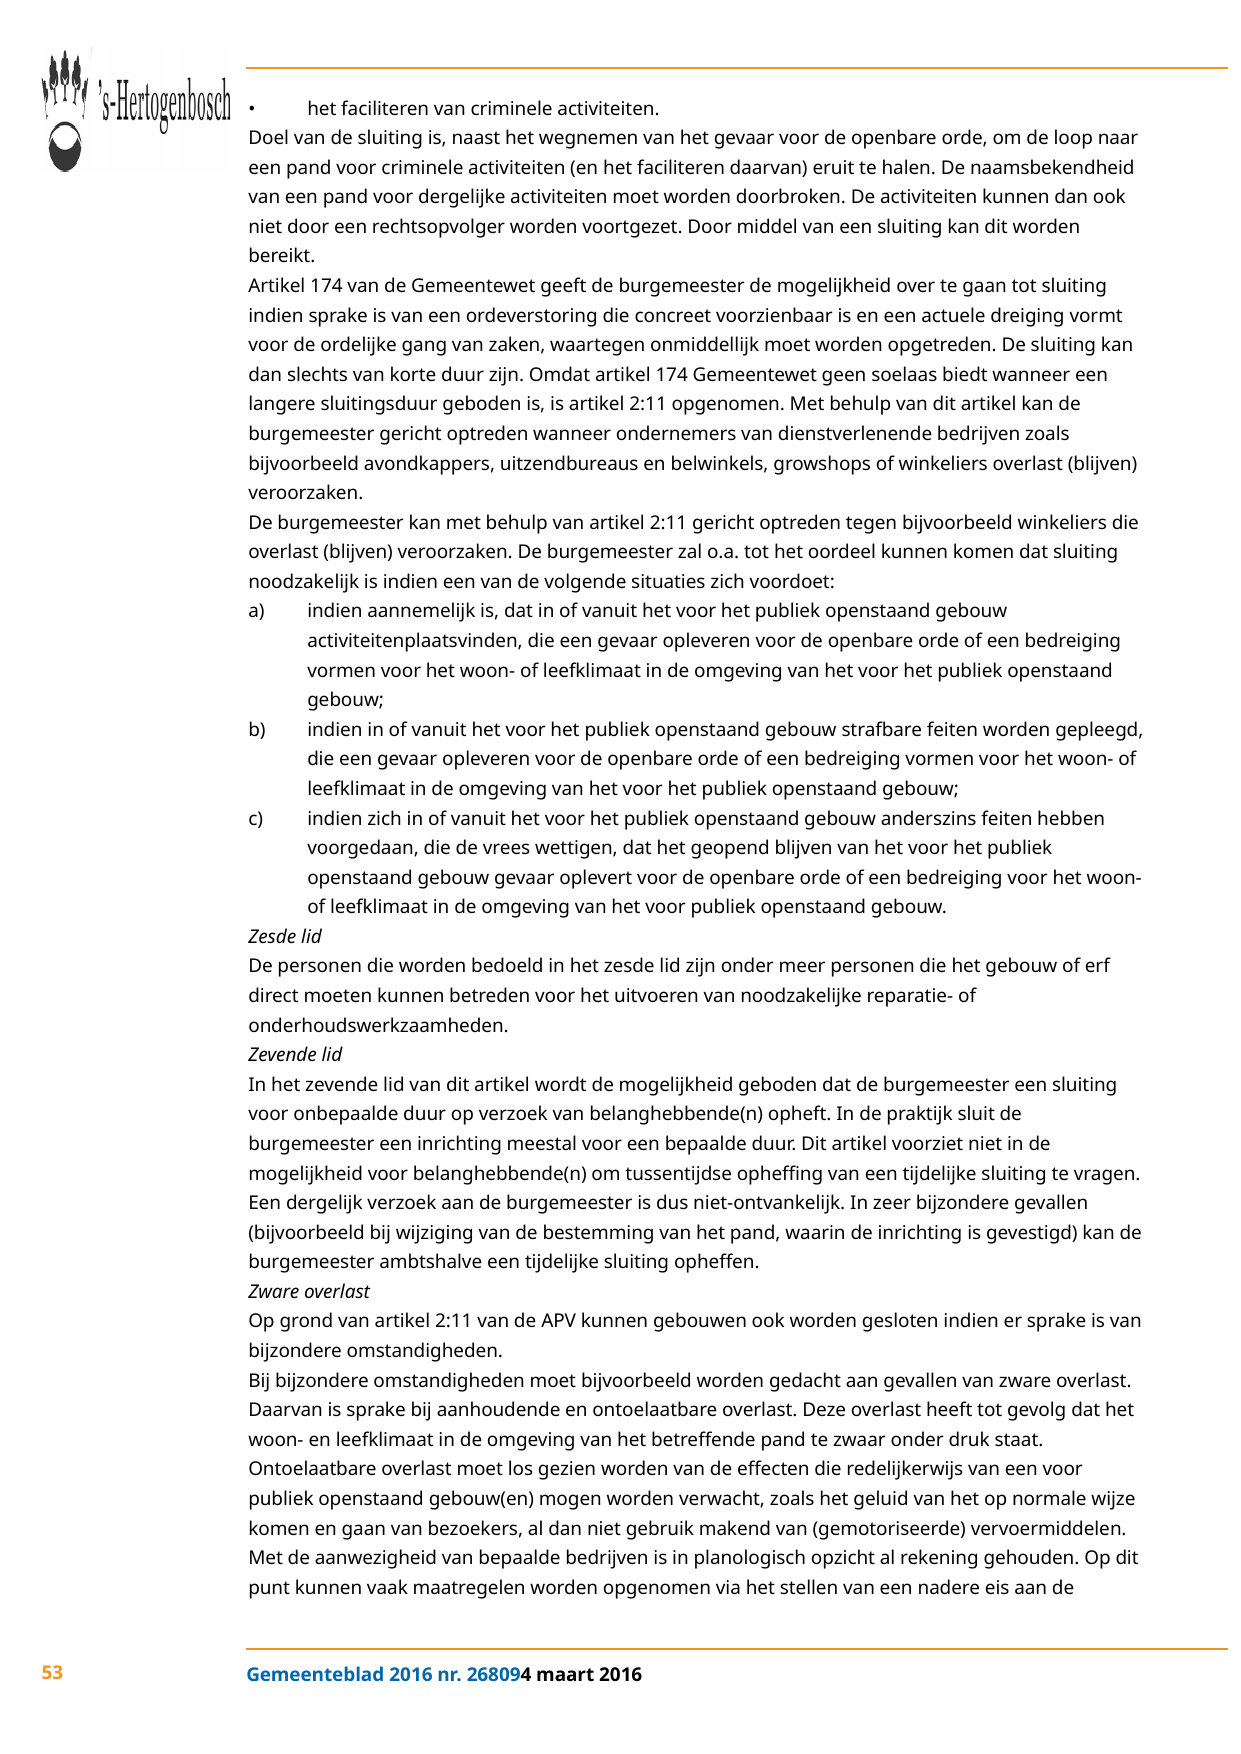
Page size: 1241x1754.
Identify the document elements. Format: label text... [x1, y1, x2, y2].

text Ontoelaatbare overlast moet los gezien worden van de effecten die redelijkerwijs van een voor publiek openstaand gebouw(en) mogen worden verwacht, zoals het geluid van het op normale wijze komen en gaan van bezoekers, al dan niet gebruik makend van (gemotoriseerde) vervoermiddelen. Met de aanwezigheid van bepaalde bedrijven is in planologisch opzicht al rekening gehouden. Op dit punt kunnen vaak maatregelen worden opgenomen via het stellen van een nadere eis aan de [248, 1456, 1152, 1600]
list het faciliteren van criminele activiteiten. [248, 95, 1152, 121]
text In het zevende lid van dit artikel wordt de mogelijkheid geboden dat de burgemeester een sluiting voor onbepaalde duur op verzoek van belanghebbende(n) opheft. In de praktijk sluit de burgemeester een inrichting meestal voor een bepaalde duur. Dit artikel voorziet niet in de mogelijkheid voor belanghebbende(n) om tussentijdse opheffing van een tijdelijke sluiting te vragen. Een dergelijk verzoek aan de burgemeester is dus niet-ontvankelijk. In zeer bijzondere gevallen (bijvoorbeeld bij wijziging van de bestemming van het pand, waarin de inrichting is gevestigd) kan de burgemeester ambtshalve een tijdelijke sluiting opheffen. [248, 1071, 1152, 1274]
text Zware overlast [248, 1278, 1152, 1304]
text Artikel 174 van de Gemeentewet geeft de burgemeester de mogelijkheid over te gaan tot sluiting indien sprake is van een ordeverstoring die concreet voorzienbaar is en een actuele dreiging vormt voor de ordelijke gang van zaken, waartegen onmiddellijk moet worden opgetreden. De sluiting kan dan slechts van korte duur zijn. Omdat artikel 174 Gemeentewet geen soelaas biedt wanneer een langere sluitingsduur geboden is, is artikel 2:11 opgenomen. Met behulp van dit artikel kan de burgemeester gericht optreden wanneer ondernemers van dienstverlenende bedrijven zoals bijvoorbeeld avondkappers, uitzendbureaus en belwinkels, growshops of winkeliers overlast (blijven) veroorzaken. [248, 272, 1152, 505]
list indien in of vanuit het voor het publiek openstaand gebouw strafbare feiten worden gepleegd, die een gevaar opleveren voor de openbare orde of een bedreiging vormen voor het woon- of leefklimaat in de omgeving van het voor het publiek openstaand gebouw; [248, 716, 1152, 801]
list indien aannemelijk is, dat in of vanuit het voor het publiek openstaand gebouw activiteitenplaatsvinden, die een gevaar opleveren voor de openbare orde of een bedreiging vormen voor het woon- of leefklimaat in de omgeving van het voor het publiek openstaand gebouw; [248, 598, 1152, 712]
list indien zich in of vanuit het voor het publiek openstaand gebouw anderszins feiten hebben voorgedaan, die de vrees wettigen, dat het geopend blijven van het voor het publiek openstaand gebouw gevaar oplevert voor de openbare orde of een bedreiging voor het woon- of leefklimaat in de omgeving van het voor publiek openstaand gebouw. [248, 805, 1152, 919]
text Doel van de sluiting is, naast het wegnemen van het gevaar voor de openbare orde, om de loop naar een pand voor criminele activiteiten (en het faciliteren daarvan) eruit te halen. De naamsbekendheid van een pand voor dergelijke activiteiten moet worden doorbroken. De activiteiten kunnen dan ook niet door een rechtsopvolger worden voortgezet. Door middel van een sluiting kan dit worden bereikt. [248, 124, 1152, 268]
text Zevende lid [248, 1041, 1152, 1067]
text Zesde lid [248, 923, 1152, 949]
picture [41, 47, 231, 172]
text Bij bijzondere omstandigheden moet bijvoorbeeld worden gedacht aan gevallen van zware overlast. Daarvan is sprake bij aanhoudende en ontoelaatbare overlast. Deze overlast heeft tot gevolg dat het woon- en leefklimaat in de omgeving van het betreffende pand te zwaar onder druk staat. [248, 1367, 1152, 1452]
text De burgemeester kan met behulp van artikel 2:11 gericht optreden tegen bijvoorbeeld winkeliers die overlast (blijven) veroorzaken. De burgemeester zal o.a. tot het oordeel kunnen komen dat sluiting noodzakelijk is indien een van de volgende situaties zich voordoet: [248, 509, 1152, 594]
text De personen die worden bedoeld in het zesde lid zijn onder meer personen die het gebouw of erf direct moeten kunnen betreden voor het uitvoeren van noodzakelijke reparatie- of onderhoudswerkzaamheden. [248, 953, 1152, 1038]
text Op grond van artikel 2:11 van de APV kunnen gebouwen ook worden gesloten indien er sprake is van bijzondere omstandigheden. [248, 1308, 1152, 1363]
